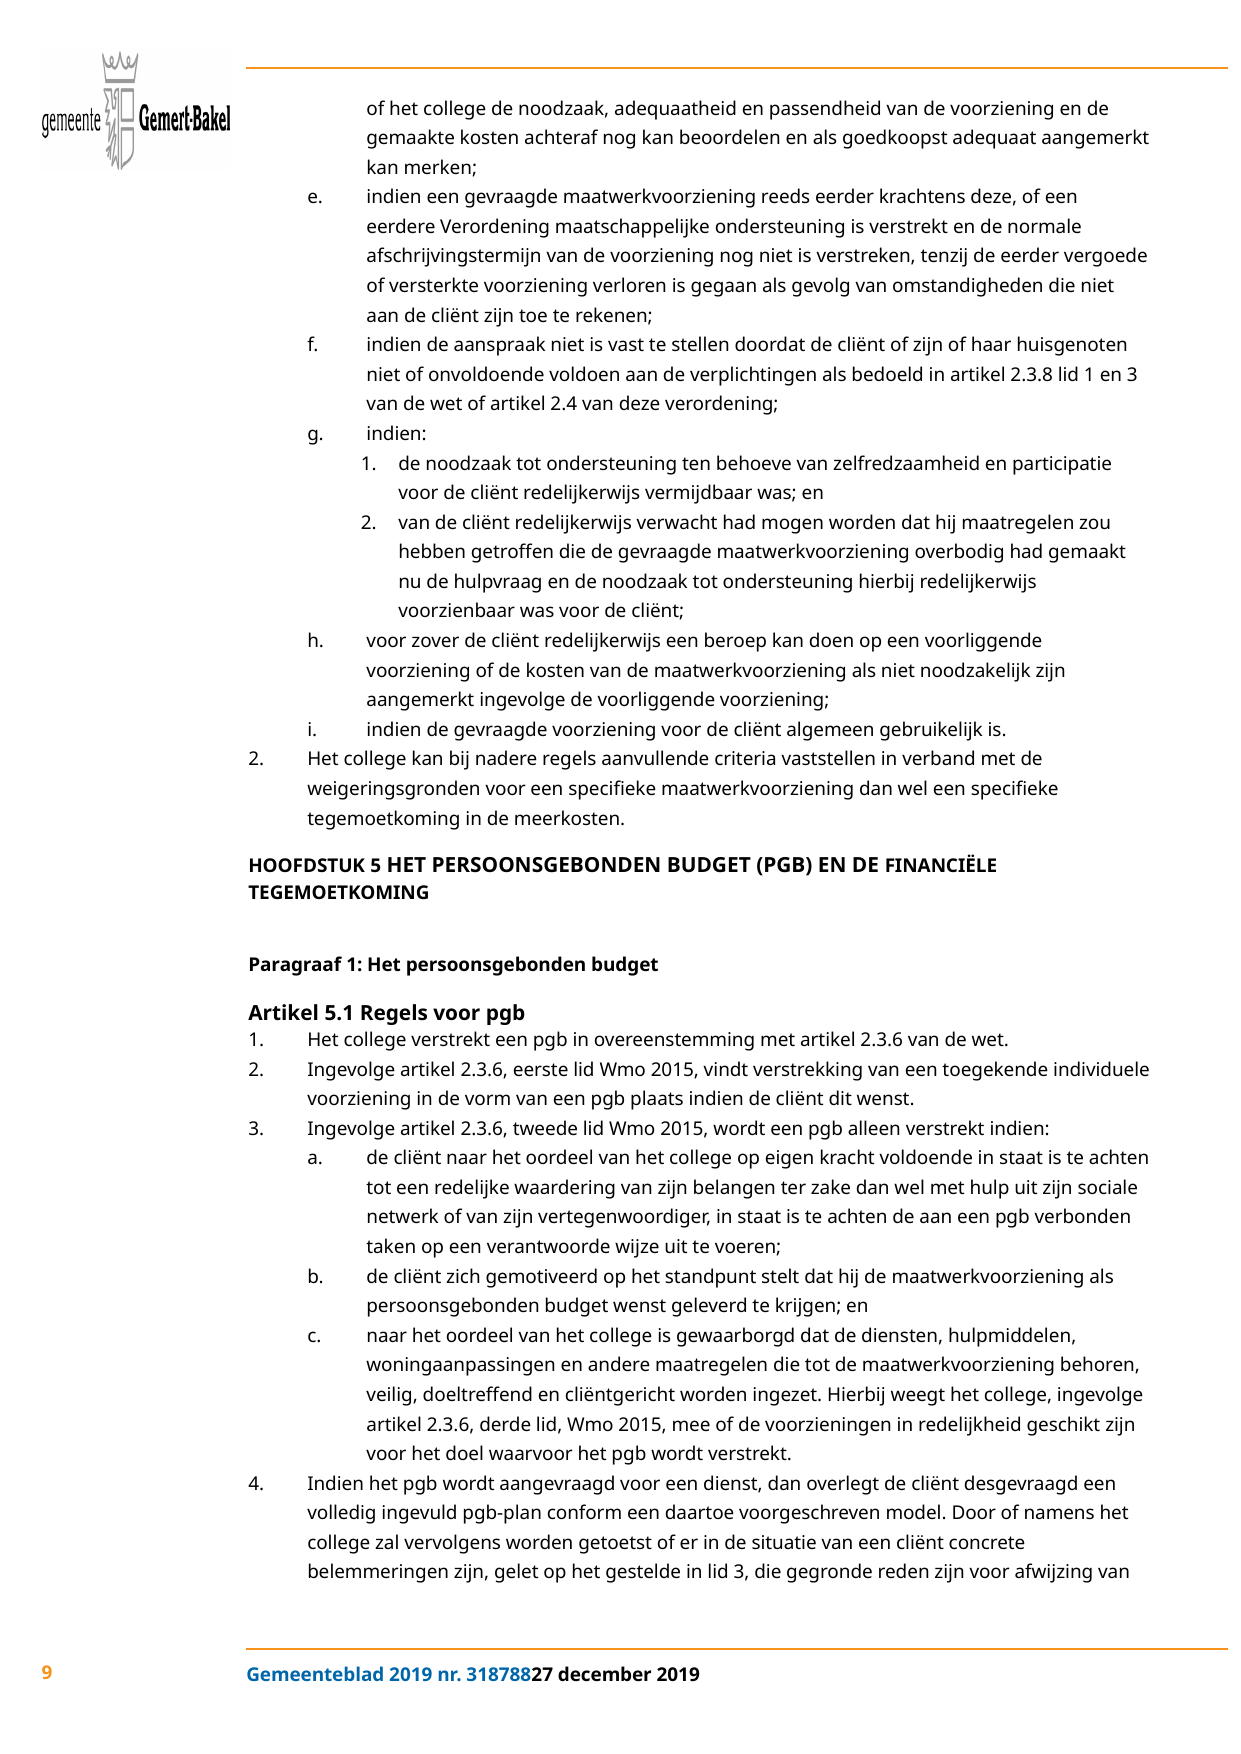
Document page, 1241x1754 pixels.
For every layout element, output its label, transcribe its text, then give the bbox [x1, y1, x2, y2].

list Ingevolge artikel 2.3.6, eerste lid Wmo 2015, vindt verstrekking van een toegekende individuele voorziening in de vorm van een pgb plaats indien de cliënt dit wenst. [248, 1056, 1152, 1111]
text HOOFDSTUK 5 HET PERSOONSGEBONDEN BUDGET (PGB) EN DE FINANCIËLE TEGEMOETKOMING [248, 850, 1152, 904]
list Het college kan bij nadere regels aanvullende criteria vaststellen in verband met de weigeringsgronden voor een specifieke maatwerkvoorziening dan wel een specifieke tegemoetkoming in de meerkosten. [248, 746, 1152, 831]
list Ingevolge artikel 2.3.6, tweede lid Wmo 2015, wordt een pgb alleen verstrekt indien: [248, 1115, 1152, 1141]
list indien: [307, 420, 1152, 446]
list de noodzaak tot ondersteuning ten behoeve van zelfredzaamheid en participatie voor de cliënt redelijkerwijs vermijdbaar was; en [361, 450, 1152, 505]
list indien de aanspraak niet is vast te stellen doordat de cliënt of zijn of haar huisgenoten niet of onvoldoende voldoen aan de verplichtingen als bedoeld in artikel 2.3.8 lid 1 en 3 van de wet of artikel 2.4 van deze verordening; [307, 331, 1152, 416]
list de cliënt naar het oordeel van het college op eigen kracht voldoende in staat is te achten tot een redelijke waardering van zijn belangen ter zake dan wel met hulp uit zijn sociale netwerk of van zijn vertegenwoordiger, in staat is te achten de aan een pgb verbonden taken op een verantwoorde wijze uit te voeren; [307, 1144, 1152, 1259]
list Het college verstrekt een pgb in overeenstemming met artikel 2.3.6 van de wet. [248, 1026, 1152, 1052]
list Indien het pgb wordt aangevraagd voor een dienst, dan overlegt de cliënt desgevraagd een volledig ingevuld pgb-plan conform een daartoe voorgeschreven model. Door of namens het college zal vervolgens worden getoetst of er in de situatie van een cliënt concrete belemmeringen zijn, gelet op het gestelde in lid 3, die gegronde reden zijn voor afwijzing van [248, 1470, 1152, 1584]
list van de cliënt redelijkerwijs verwacht had mogen worden dat hij maatregelen zou hebben getroffen die de gevraagde maatwerkvoorziening overbodig had gemaakt nu de hulpvraag en de noodzaak tot ondersteuning hierbij redelijkerwijs voorzienbaar was voor de cliënt; [361, 509, 1152, 623]
list indien een gevraagde maatwerkvoorziening reeds eerder krachtens deze, of een eerdere Verordening maatschappelijke ondersteuning is verstrekt en de normale afschrijvingstermijn van de voorziening nog niet is verstreken, tenzij de eerder vergoede of versterkte voorziening verloren is gegaan als gevolg van omstandigheden die niet aan de cliënt zijn toe te rekenen; [307, 183, 1152, 328]
text Artikel 5.1 Regels voor pgb [248, 998, 1152, 1026]
list indien de gevraagde voorziening voor de cliënt algemeen gebruikelijk is. [307, 716, 1152, 742]
picture [41, 47, 231, 172]
list naar het oordeel van het college is gewaarborgd dat de diensten, hulpmiddelen, woningaanpassingen en andere maatregelen die tot de maatwerkvoorziening behoren, veilig, doeltreffend en cliëntgericht worden ingezet. Hierbij weegt het college, ingevolge artikel 2.3.6, derde lid, Wmo 2015, mee of de voorzieningen in redelijkheid geschikt zijn voor het doel waarvoor het pgb wordt verstrekt. [307, 1322, 1152, 1466]
list of het college de noodzaak, adequaatheid en passendheid van de voorziening en de gemaakte kosten achteraf nog kan beoordelen en als goedkoopst adequaat aangemerkt kan merken; [307, 95, 1152, 180]
list voor zover de cliënt redelijkerwijs een beroep kan doen op een voorliggende voorziening of de kosten van de maatwerkvoorziening als niet noodzakelijk zijn aangemerkt ingevolge de voorliggende voorziening; [307, 627, 1152, 712]
list de cliënt zich gemotiveerd op het standpunt stelt dat hij de maatwerkvoorziening als persoonsgebonden budget wenst geleverd te krijgen; en [307, 1263, 1152, 1318]
text Paragraaf 1: Het persoonsgebonden budget [248, 951, 1152, 977]
